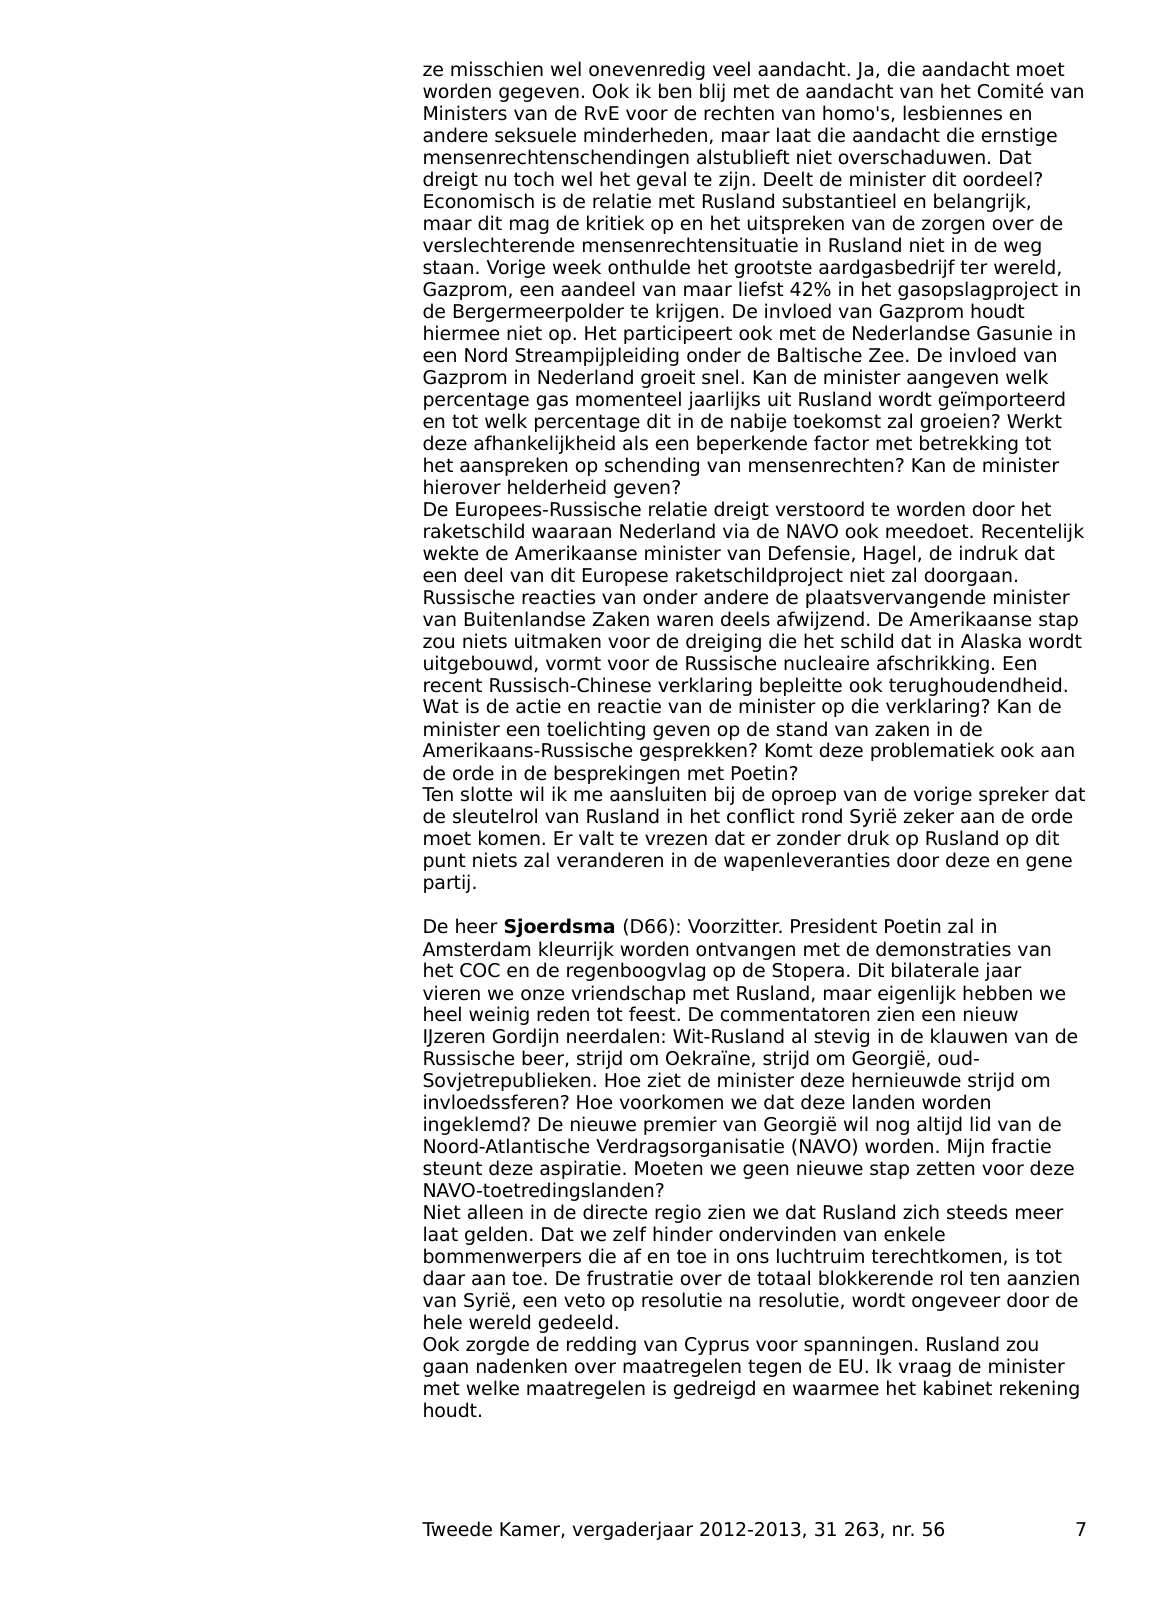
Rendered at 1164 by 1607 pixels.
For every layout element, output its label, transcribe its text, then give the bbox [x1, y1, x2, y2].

text Ten slotte wil ik me aansluiten bij de oproep van de vorige spreker dat de sleutelrol van Rusland in het conflict rond Syrië zeker aan de orde moet komen. Er valt te vrezen dat er zonder druk op Rusland op dit punt niets zal veranderen in de wapenleveranties door deze en gene partij. [422, 784, 1087, 894]
text Economisch is de relatie met Rusland substantieel en belangrijk, maar dit mag de kritiek op en het uitspreken van de zorgen over de verslechterende mensenrechtensituatie in Rusland niet in de weg staan. Vorige week onthulde het grootste aardgasbedrijf ter wereld, Gazprom, een aandeel van maar liefst 42% in het gasopslagproject in de Bergermeerpolder te krijgen. De invloed van Gazprom houdt hiermee niet op. Het participeert ook met de Nederlandse Gasunie in een Nord Streampijpleiding onder de Baltische Zee. De invloed van Gazprom in Nederland groeit snel. Kan de minister aangeven welk percentage gas momenteel jaarlijks uit Rusland wordt geïmporteerd en tot welk percentage dit in de nabije toekomst zal groeien? Werkt deze afhankelijkheid als een beperkende factor met betrekking tot het aanspreken op schending van mensenrechten? Kan de minister hierover helderheid geven? [422, 191, 1087, 499]
text ze misschien wel onevenredig veel aandacht. Ja, die aandacht moet worden gegeven. Ook ik ben blij met de aandacht van het Comité van Ministers van de RvE voor de rechten van homo's, lesbiennes en andere seksuele minderheden, maar laat die aandacht die ernstige mensenrechtenschendingen alstublieft niet overschaduwen. Dat dreigt nu toch wel het geval te zijn. Deelt de minister dit oordeel? [422, 59, 1087, 191]
text De Europees-Russische relatie dreigt verstoord te worden door het raketschild waaraan Nederland via de NAVO ook meedoet. Recentelijk wekte de Amerikaanse minister van Defensie, Hagel, de indruk dat een deel van dit Europese raketschildproject niet zal doorgaan. Russische reacties van onder andere de plaatsvervangende minister van Buitenlandse Zaken waren deels afwijzend. De Amerikaanse stap zou niets uitmaken voor de dreiging die het schild dat in Alaska wordt uitgebouwd, vormt voor de Russische nucleaire afschrikking. Een recent Russisch-Chinese verklaring bepleitte ook terughoudendheid. Wat is de actie en reactie van de minister op die verklaring? Kan de minister een toelichting geven op de stand van zaken in de Amerikaans-Russische gesprekken? Komt deze problematiek ook aan de orde in de besprekingen met Poetin? [422, 499, 1087, 784]
text Niet alleen in de directe regio zien we dat Rusland zich steeds meer laat gelden. Dat we zelf hinder ondervinden van enkele bommenwerpers die af en toe in ons luchtruim terechtkomen, is tot daar aan toe. De frustratie over de totaal blokkerende rol ten aanzien van Syrië, een veto op resolutie na resolutie, wordt ongeveer door de hele wereld gedeeld. [422, 1202, 1087, 1334]
text De heer Sjoerdsma (D66): Voorzitter. President Poetin zal in Amsterdam kleurrijk worden ontvangen met de demonstraties van het COC en de regenboogvlag op de Stopera. Dit bilaterale jaar vieren we onze vriendschap met Rusland, maar eigenlijk hebben we heel weinig reden tot feest. De commentatoren zien een nieuw IJzeren Gordijn neerdalen: Wit-Rusland al stevig in de klauwen van de Russische beer, strijd om Oekraïne, strijd om Georgië, oud-Sovjetrepublieken. Hoe ziet de minister deze hernieuwde strijd om invloedssferen? Hoe voorkomen we dat deze landen worden ingeklemd? De nieuwe premier van Georgië wil nog altijd lid van de Noord-Atlantische Verdragsorganisatie (NAVO) worden. Mijn fractie steunt deze aspiratie. Moeten we geen nieuwe stap zetten voor deze NAVO-toetredingslanden? [422, 916, 1087, 1202]
text Ook zorgde de redding van Cyprus voor spanningen. Rusland zou gaan nadenken over maatregelen tegen de EU. Ik vraag de minister met welke maatregelen is gedreigd en waarmee het kabinet rekening houdt. [422, 1334, 1087, 1422]
